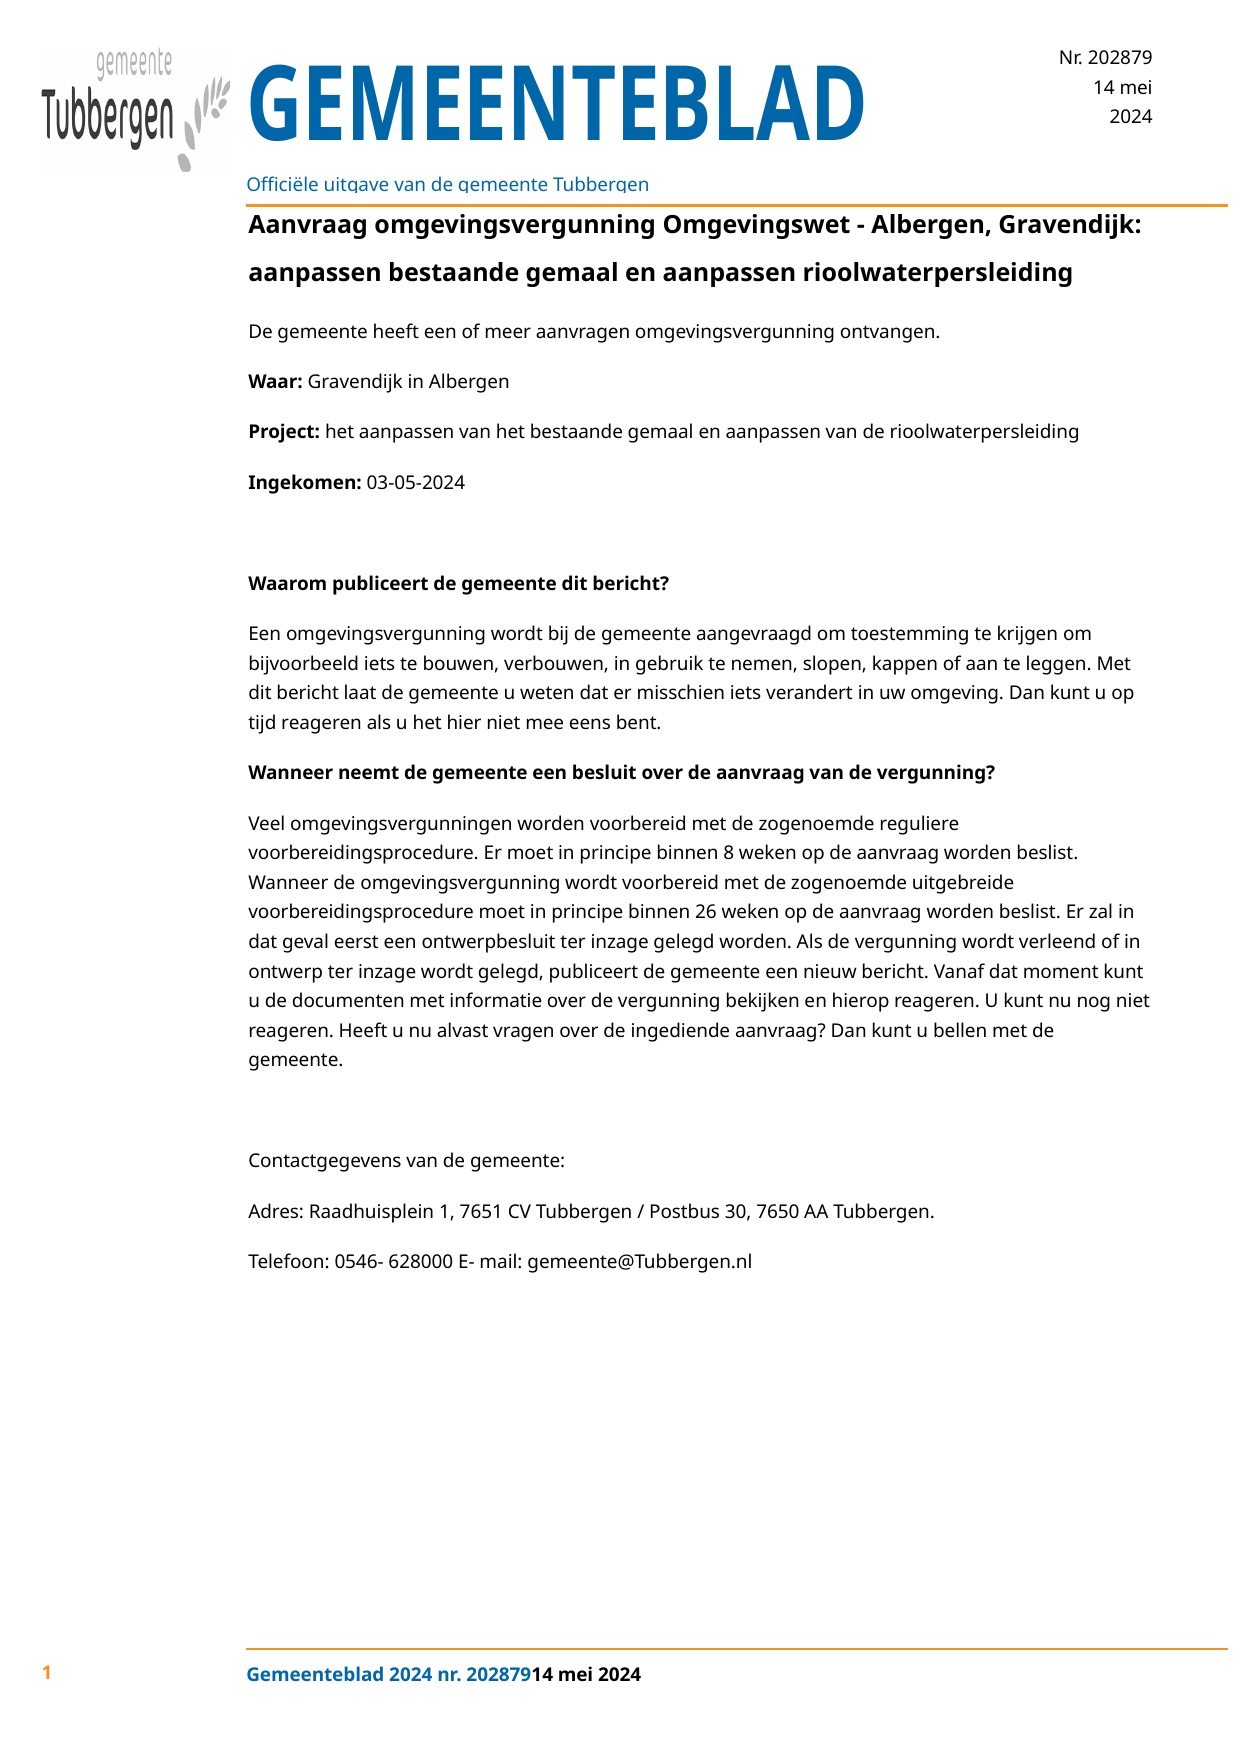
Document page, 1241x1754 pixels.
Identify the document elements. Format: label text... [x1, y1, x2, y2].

text Contactgegevens van de gemeente: [248, 1147, 1152, 1173]
text Wanneer neemt de gemeente een besluit over de aanvraag van de vergunning? [248, 759, 1152, 785]
text Project: het aanpassen van het bestaande gemaal en aanpassen van de rioolwaterpersleiding [248, 419, 1152, 444]
text Waarom publiceert de gemeente dit bericht? [248, 570, 1152, 596]
text Ingekomen: 03-05-2024 [248, 469, 1152, 495]
text Veel omgevingsvergunningen worden voorbereid met de zogenoemde reguliere voorbereidingsprocedure. Er moet in principe binnen 8 weken op de aanvraag worden beslist. Wanneer de omgevingsvergunning wordt voorbereid met de zogenoemde uitgebreide voorbereidingsprocedure moet in principe binnen 26 weken op de aanvraag worden beslist. Er zal in dat geval eerst een ontwerpbesluit ter inzage gelegd worden. Als de vergunning wordt verleend of in ontwerp ter inzage wordt gelegd, publiceert de gemeente een nieuw bericht. Vanaf dat moment kunt u de documenten met informatie over de vergunning bekijken en hierop reageren. U kunt nu nog niet reageren. Heeft u nu alvast vragen over de ingediende aanvraag? Dan kunt u bellen met de gemeente. [248, 810, 1152, 1072]
text Telefoon: 0546- 628000 E- mail: gemeente@Tubbergen.nl [248, 1248, 1152, 1274]
picture [41, 47, 231, 172]
text Adres: Raadhuisplein 1, 7651 CV Tubbergen / Postbus 30, 7650 AA Tubbergen. [248, 1198, 1152, 1224]
text Waar: Gravendijk in Albergen [248, 368, 1152, 394]
text De gemeente heeft een of meer aanvragen omgevingsvergunning ontvangen. [248, 318, 1152, 344]
text Aanvraag omgevingsvergunning Omgevingswet - Albergen, Gravendijk: aanpassen bestaande gemaal en aanpassen rioolwaterpersleiding [248, 207, 1152, 288]
text Een omgevingsvergunning wordt bij de gemeente aangevraagd om toestemming te krijgen om bijvoorbeeld iets te bouwen, verbouwen, in gebruik te nemen, slopen, kappen of aan te leggen. Met dit bericht laat de gemeente u weten dat er misschien iets verandert in uw omgeving. Dan kunt u op tijd reageren als u het hier niet mee eens bent. [248, 620, 1152, 735]
